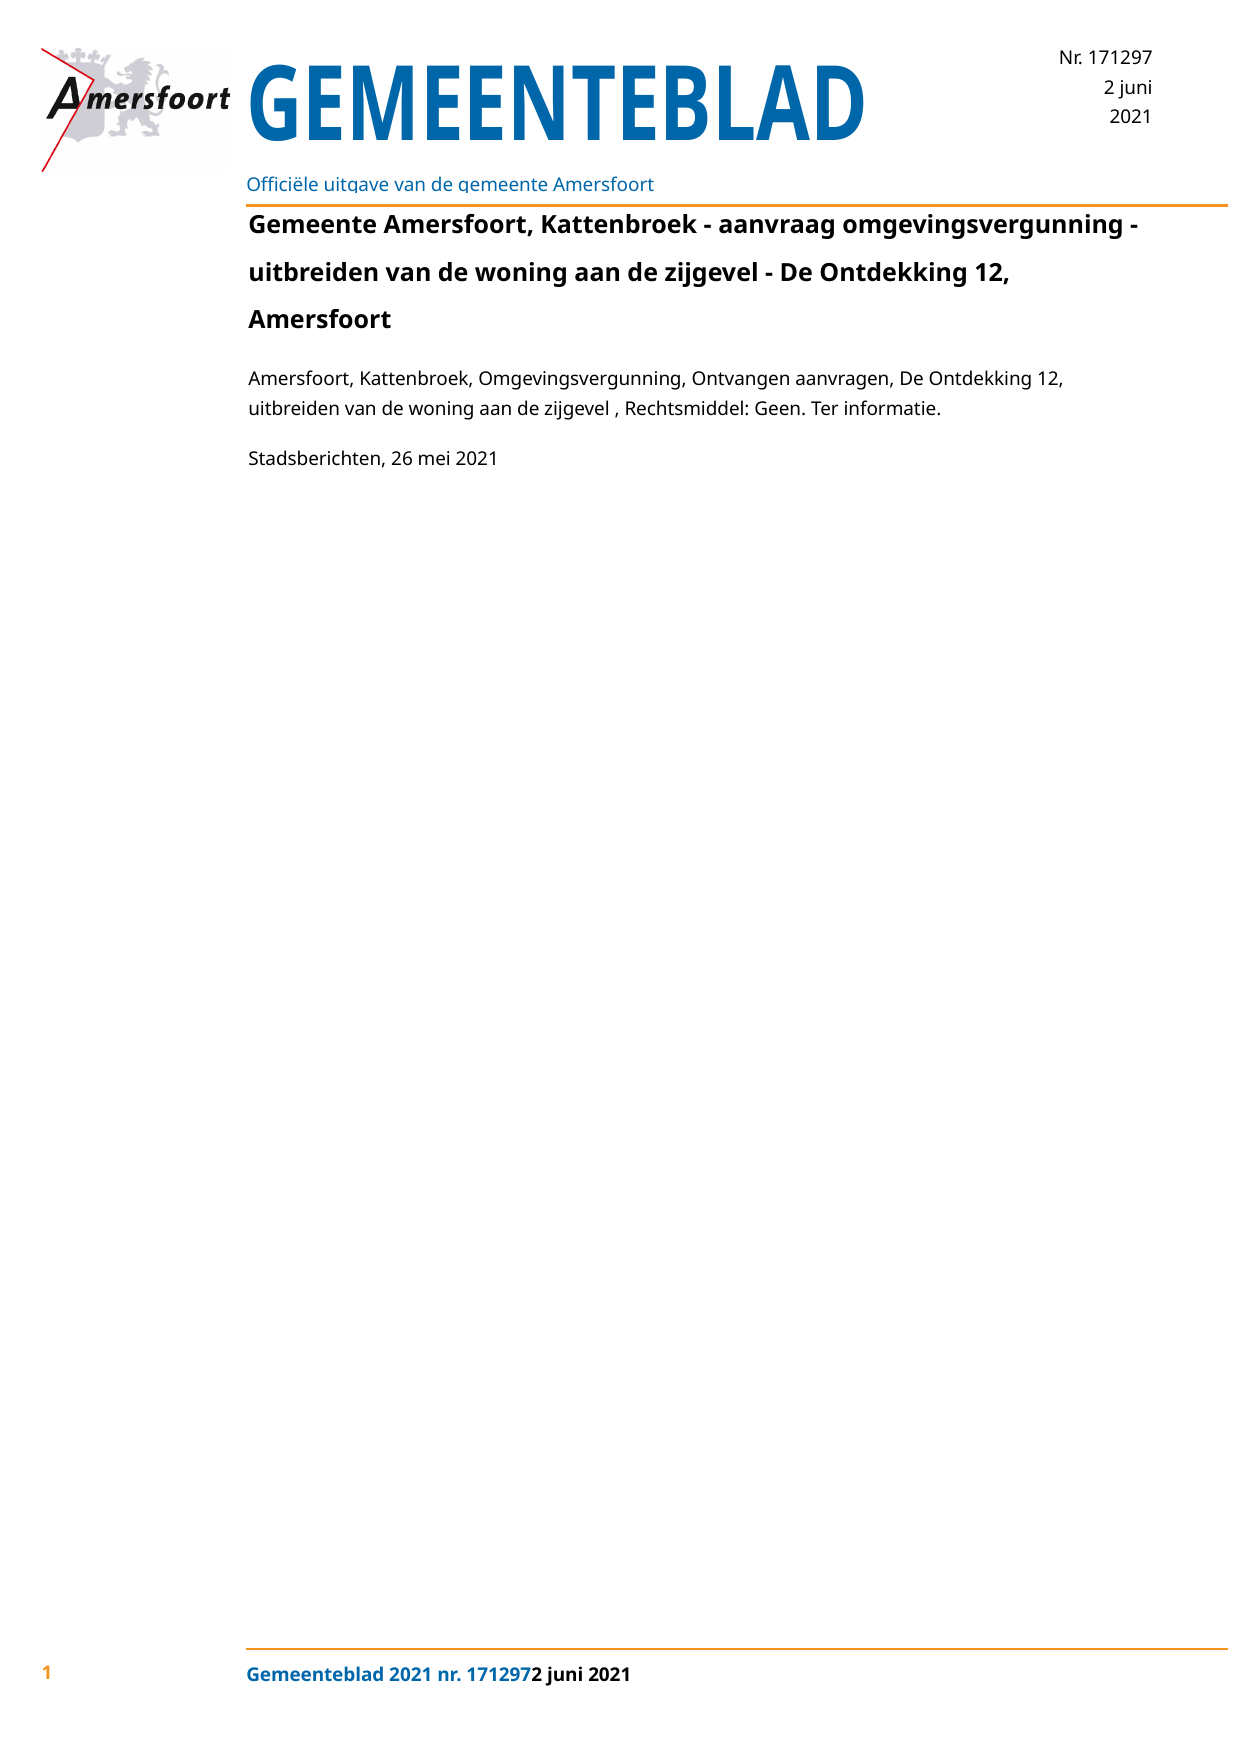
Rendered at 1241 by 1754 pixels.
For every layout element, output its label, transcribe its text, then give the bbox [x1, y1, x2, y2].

text Amersfoort, Kattenbroek, Omgevingsvergunning, Ontvangen aanvragen, De Ontdekking 12, uitbreiden van de woning aan de zijgevel , Rechtsmiddel: Geen. Ter informatie. [248, 366, 1152, 421]
text Gemeente Amersfoort, Kattenbroek - aanvraag omgevingsvergunning - uitbreiden van de woning aan de zijgevel - De Ontdekking 12, Amersfoort [248, 207, 1152, 336]
text Stadsberichten, 26 mei 2021 [248, 446, 1152, 471]
picture [41, 47, 231, 172]
